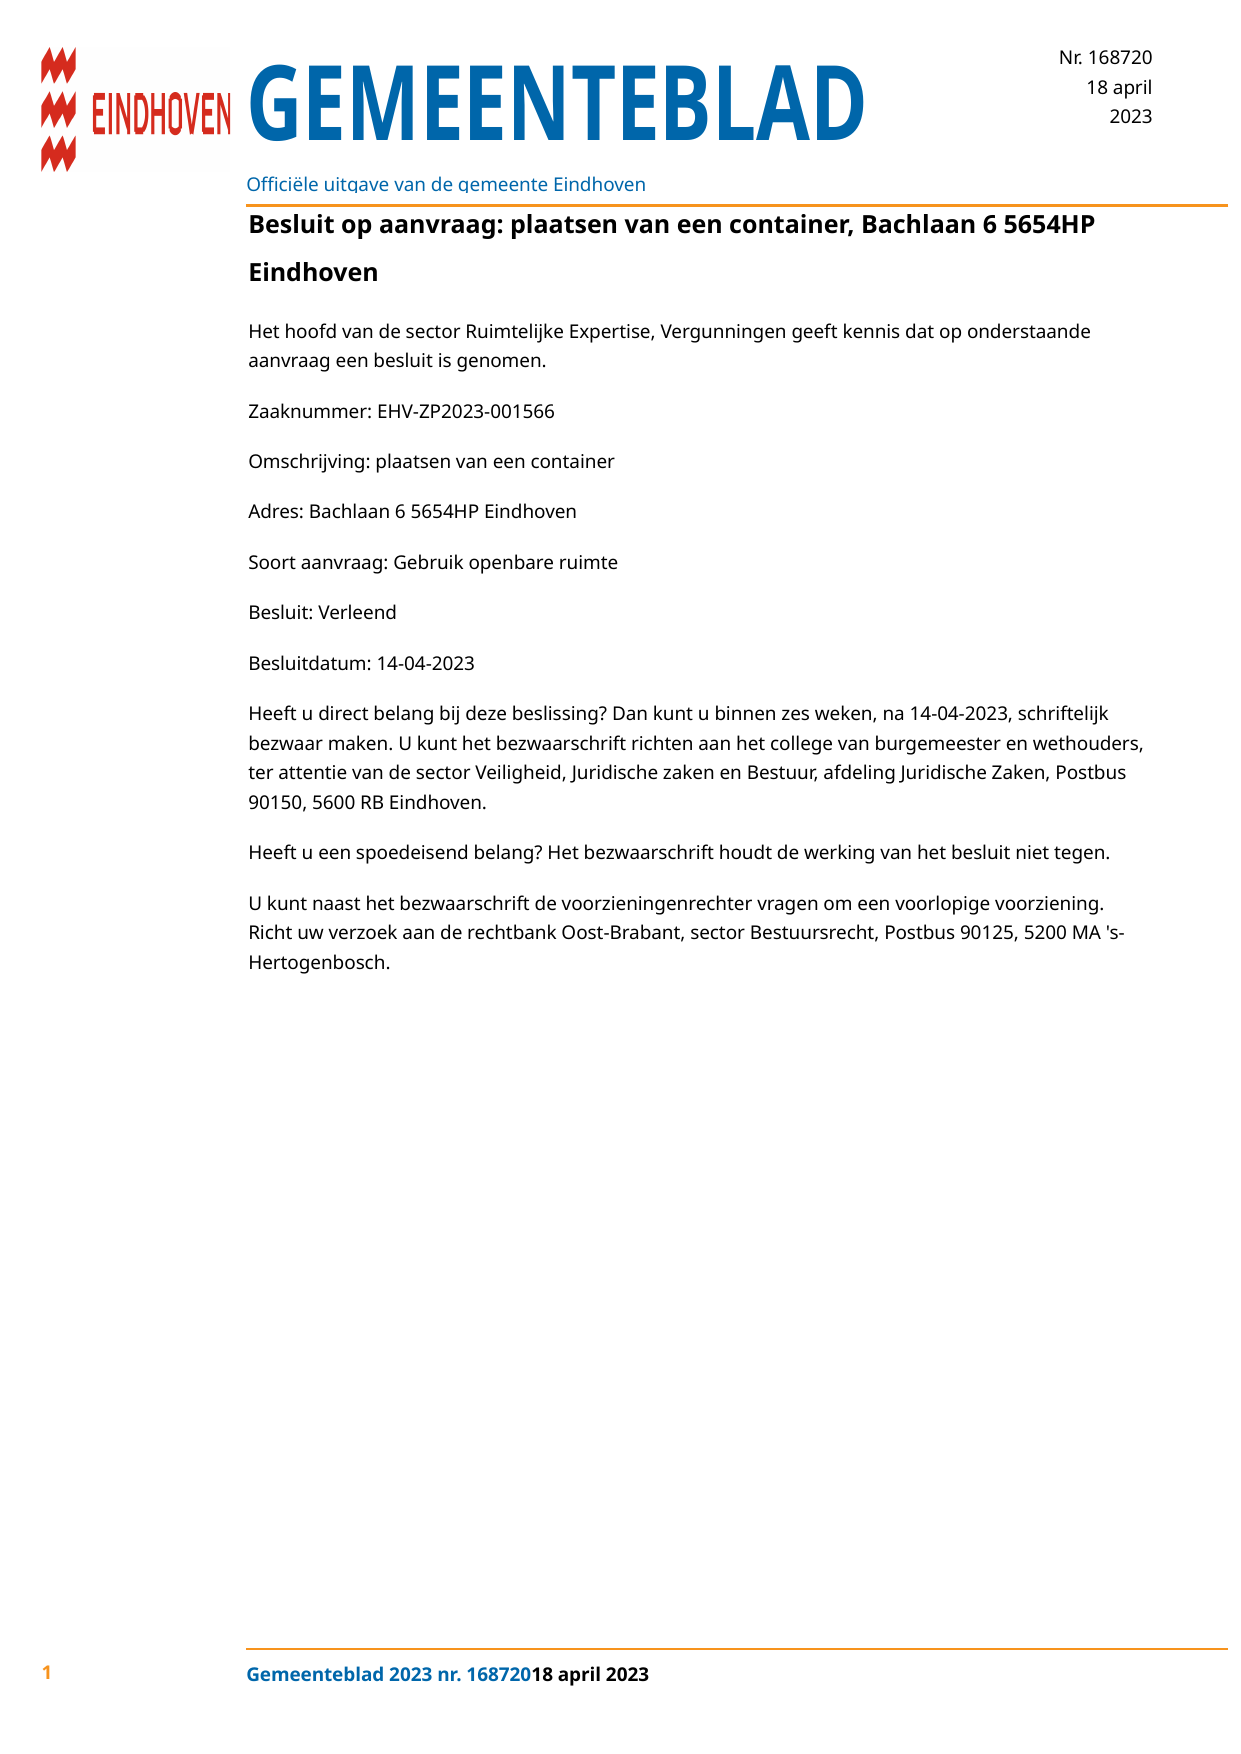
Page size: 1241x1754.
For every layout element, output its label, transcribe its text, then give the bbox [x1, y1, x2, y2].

picture [41, 47, 231, 172]
text Het hoofd van de sector Ruimtelijke Expertise, Vergunningen geeft kennis dat op onderstaande aanvraag een besluit is genomen. [248, 318, 1152, 373]
text Soort aanvraag: Gebruik openbare ruimte [248, 549, 1152, 575]
text Adres: Bachlaan 6 5654HP Eindhoven [248, 499, 1152, 524]
text Zaaknummer: EHV-ZP2023-001566 [248, 398, 1152, 424]
text Besluit: Verleend [248, 599, 1152, 625]
text Besluit op aanvraag: plaatsen van een container, Bachlaan 6 5654HP Eindhoven [248, 207, 1152, 288]
text Besluitdatum: 14-04-2023 [248, 650, 1152, 676]
text U kunt naast het bezwaarschrift de voorzieningenrechter vragen om een voorlopige voorziening. Richt uw verzoek aan de rechtbank Oost-Brabant, sector Bestuursrecht, Postbus 90125, 5200 MA 's-Hertogenbosch. [248, 890, 1152, 975]
text Heeft u direct belang bij deze beslissing? Dan kunt u binnen zes weken, na 14-04-2023, schriftelijk bezwaar maken. U kunt het bezwaarschrift richten aan het college van burgemeester en wethouders, ter attentie van de sector Veiligheid, Juridische zaken en Bestuur, afdeling Juridische Zaken, Postbus 90150, 5600 RB Eindhoven. [248, 700, 1152, 815]
text Omschrijving: plaatsen van een container [248, 448, 1152, 474]
text Heeft u een spoedeisend belang? Het bezwaarschrift houdt de werking van het besluit niet tegen. [248, 839, 1152, 865]
